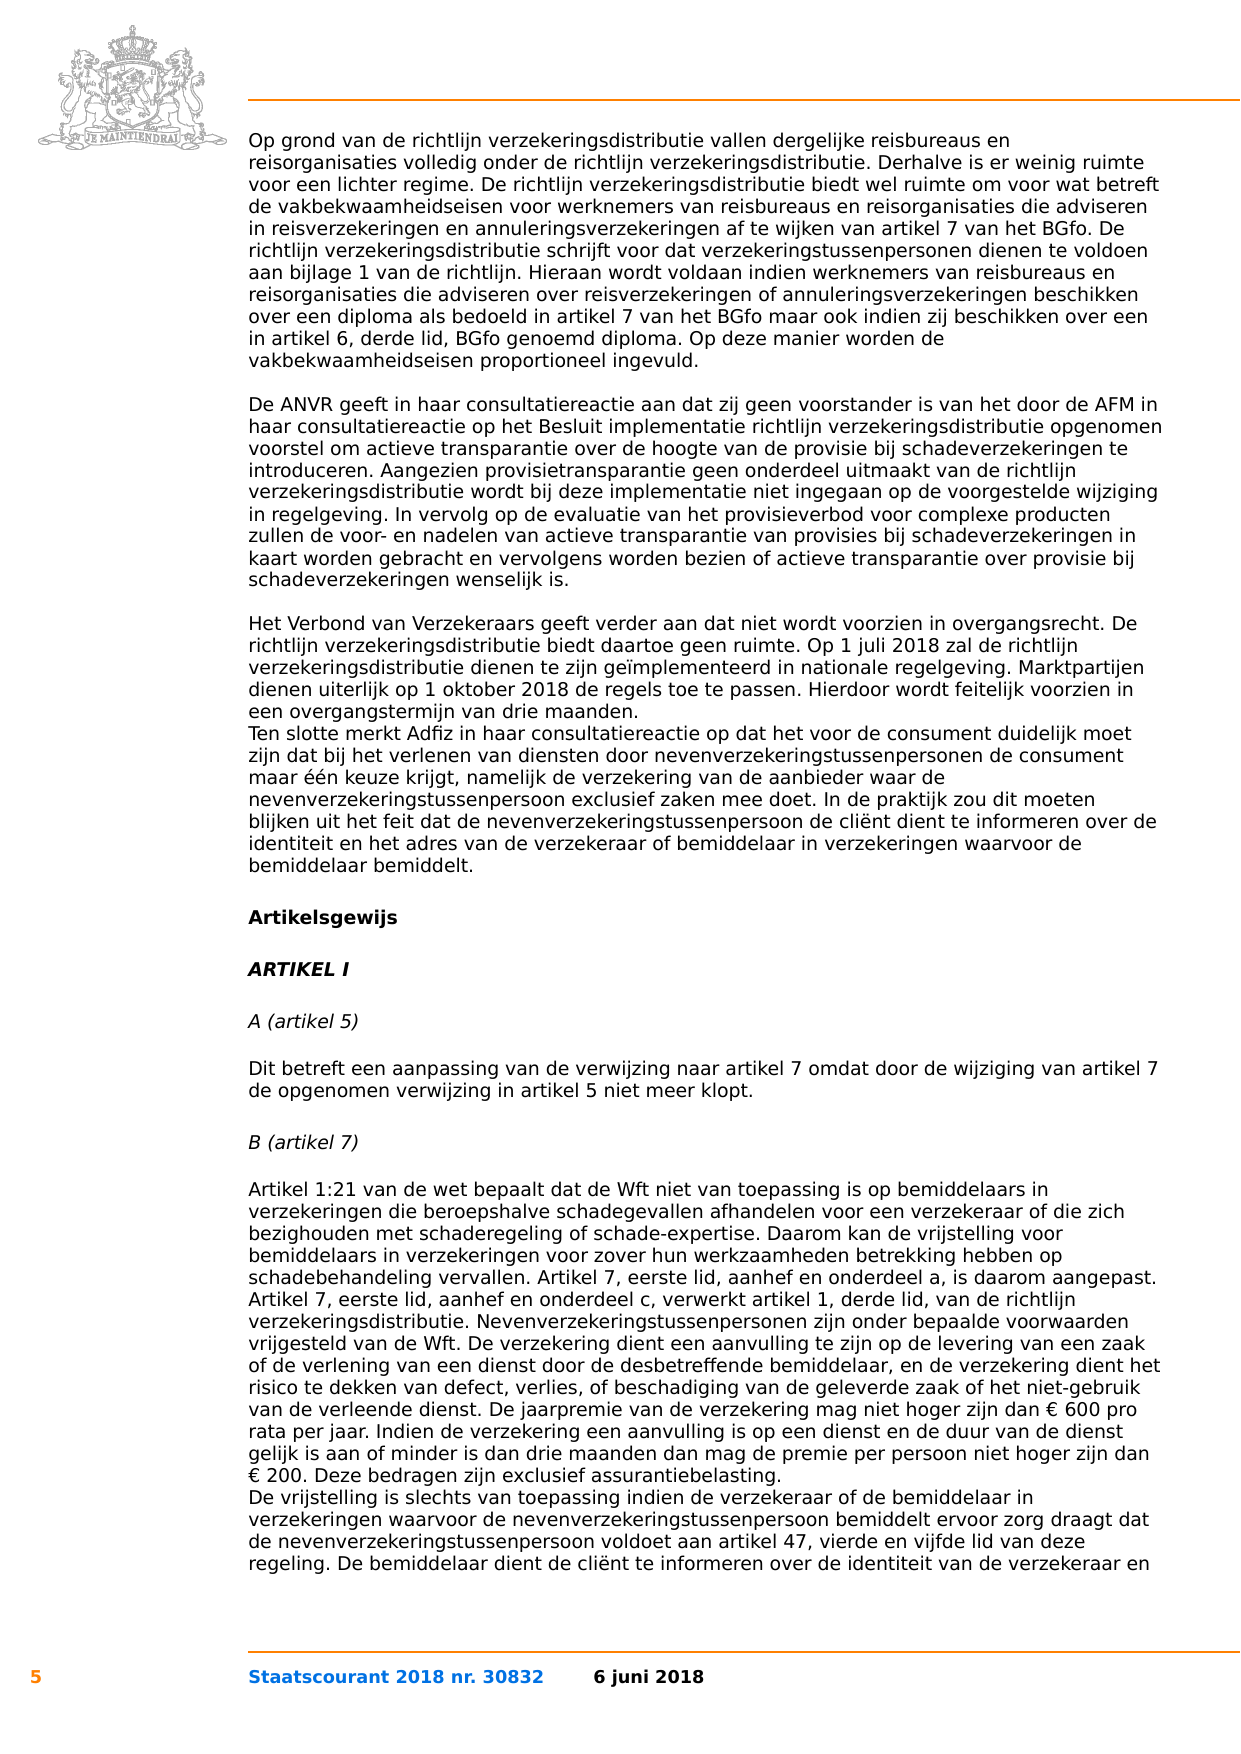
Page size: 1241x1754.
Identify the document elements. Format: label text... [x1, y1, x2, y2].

text Artikel 7, eerste lid, aanhef en onderdeel c, verwerkt artikel 1, derde lid, van de richtlijn verzekeringsdistributie. Nevenverzekeringstussenpersonen zijn onder bepaalde voorwaarden vrijgesteld van de Wft. De verzekering dient een aanvulling te zijn op de levering van een zaak of de verlening van een dienst door de desbetreffende bemiddelaar, en de verzekering dient het risico te dekken van defect, verlies, of beschadiging van de geleverde zaak of het niet-gebruik van de verleende dienst. De jaarpremie van de verzekering mag niet hoger zijn dan € 600 pro rata per jaar. Indien de verzekering een aanvulling is op een dienst en de duur van de dienst gelijk is aan of minder is dan drie maanden dan mag de premie per persoon niet hoger zijn dan € 200. Deze bedragen zijn exclusief assurantiebelasting. [248, 1289, 1163, 1487]
subtitle A (artikel 5) [248, 1011, 1163, 1033]
text De vrijstelling is slechts van toepassing indien de verzekeraar of de bemiddelaar in verzekeringen waarvoor de nevenverzekeringstussenpersoon bemiddelt ervoor zorg draagt dat de nevenverzekeringstussenpersoon voldoet aan artikel 47, vierde en vijfde lid van deze regeling. De bemiddelaar dient de cliënt te informeren over de identiteit van de verzekeraar en [248, 1487, 1163, 1574]
subtitle B (artikel 7) [248, 1132, 1163, 1154]
text Ten slotte merkt Adfiz in haar consultatiereactie op dat het voor de consument duidelijk moet zijn dat bij het verlenen van diensten door nevenverzekeringstussenpersonen de consument maar één keuze krijgt, namelijk de verzekering van de aanbieder waar de nevenverzekeringstussenpersoon exclusief zaken mee doet. In de praktijk zou dit moeten blijken uit het feit dat de nevenverzekeringstussenpersoon de cliënt dient te informeren over de identiteit en het adres van de verzekeraar of bemiddelaar in verzekeringen waarvoor de bemiddelaar bemiddelt. [248, 723, 1163, 877]
text Op grond van de richtlijn verzekeringsdistributie vallen dergelijke reisbureaus en reisorganisaties volledig onder de richtlijn verzekeringsdistributie. Derhalve is er weinig ruimte voor een lichter regime. De richtlijn verzekeringsdistributie biedt wel ruimte om voor wat betreft de vakbekwaamheidseisen voor werknemers van reisbureaus en reisorganisaties die adviseren in reisverzekeringen en annuleringsverzekeringen af te wijken van artikel 7 van het BGfo. De richtlijn verzekeringsdistributie schrijft voor dat verzekeringstussenpersonen dienen te voldoen aan bijlage 1 van de richtlijn. Hieraan wordt voldaan indien werknemers van reisbureaus en reisorganisaties die adviseren over reisverzekeringen of annuleringsverzekeringen beschikken over een diploma als bedoeld in artikel 7 van het BGfo maar ook indien zij beschikken over een in artikel 6, derde lid, BGfo genoemd diploma. Op deze manier worden de vakbekwaamheidseisen proportioneel ingevuld. [248, 130, 1163, 372]
picture [38, 25, 227, 150]
text Artikel 1:21 van de wet bepaalt dat de Wft niet van toepassing is op bemiddelaars in verzekeringen die beroepshalve schadegevallen afhandelen voor een verzekeraar of die zich bezighouden met schaderegeling of schade-expertise. Daarom kan de vrijstelling voor bemiddelaars in verzekeringen voor zover hun werkzaamheden betrekking hebben op schadebehandeling vervallen. Artikel 7, eerste lid, aanhef en onderdeel a, is daarom aangepast. [248, 1179, 1163, 1289]
subtitle ARTIKEL I [248, 959, 1163, 981]
text De ANVR geeft in haar consultatiereactie aan dat zij geen voorstander is van het door de AFM in haar consultatiereactie op het Besluit implementatie richtlijn verzekeringsdistributie opgenomen voorstel om actieve transparantie over de hoogte van de provisie bij schadeverzekeringen te introduceren. Aangezien provisietransparantie geen onderdeel uitmaakt van de richtlijn verzekeringsdistributie wordt bij deze implementatie niet ingegaan op de voorgestelde wijziging in regelgeving. In vervolg op de evaluatie van het provisieverbod voor complexe producten zullen de voor- en nadelen van actieve transparantie van provisies bij schadeverzekeringen in kaart worden gebracht en vervolgens worden bezien of actieve transparantie over provisie bij schadeverzekeringen wenselijk is. [248, 393, 1163, 591]
text Het Verbond van Verzekeraars geeft verder aan dat niet wordt voorzien in overgangsrecht. De richtlijn verzekeringsdistributie biedt daartoe geen ruimte. Op 1 juli 2018 zal de richtlijn verzekeringsdistributie dienen te zijn geïmplementeerd in nationale regelgeving. Marktpartijen dienen uiterlijk op 1 oktober 2018 de regels toe te passen. Hierdoor wordt feitelijk voorzien in een overgangstermijn van drie maanden. [248, 613, 1163, 723]
subtitle Artikelsgewijs [248, 907, 1163, 929]
text Dit betreft een aanpassing van de verwijzing naar artikel 7 omdat door de wijziging van artikel 7 de opgenomen verwijzing in artikel 5 niet meer klopt. [248, 1058, 1163, 1102]
